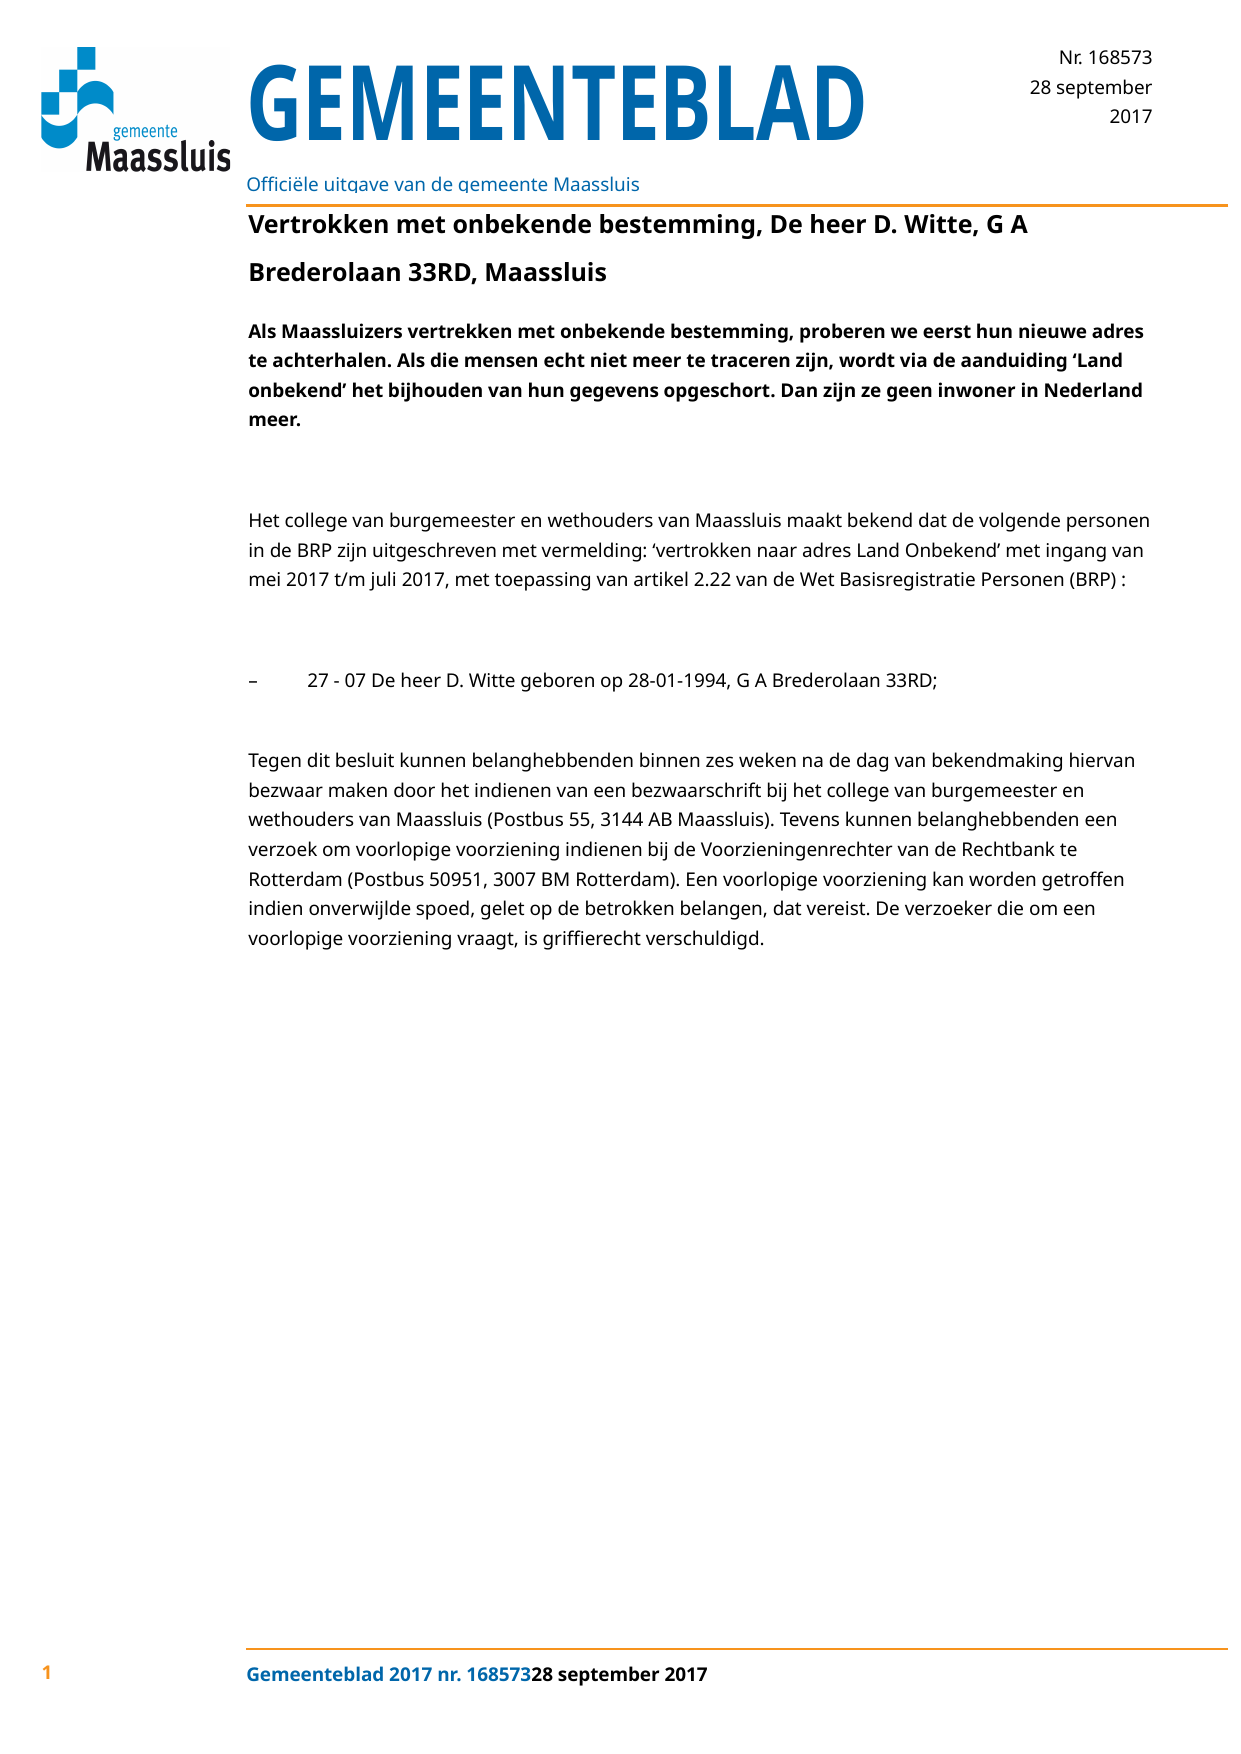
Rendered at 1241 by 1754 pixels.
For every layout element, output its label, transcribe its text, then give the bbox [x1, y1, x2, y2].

list 27 - 07 De heer D. Witte geboren op 28-01-1994, G A Brederolaan 33RD; [248, 667, 1152, 693]
text Tegen dit besluit kunnen belanghebbenden binnen zes weken na de dag van bekendmaking hiervan bezwaar maken door het indienen van een bezwaarschrift bij het college van burgemeester en wethouders van Maassluis (Postbus 55, 3144 AB Maassluis). Tevens kunnen belanghebbenden een verzoek om voorlopige voorziening indienen bij de Voorzieningenrechter van de Rechtbank te Rotterdam (Postbus 50951, 3007 BM Rotterdam). Een voorlopige voorziening kan worden getroffen indien onverwijlde spoed, gelet op de betrokken belangen, dat vereist. De verzoeker die om een voorlopige voorziening vraagt, is griffierecht verschuldigd. [248, 747, 1152, 951]
picture [41, 47, 77, 92]
text Het college van burgemeester en wethouders van Maassluis maakt bekend dat de volgende personen in de BRP zijn uitgeschreven met vermelding: ‘vertrokken naar adres Land Onbekend’ met ingang van mei 2017 t/m juli 2017, met toepassing van artikel 2.22 van de Wet Basisregistratie Personen (BRP) : [248, 507, 1152, 592]
text Als Maassluizers vertrekken met onbekende bestemming, proberen we eerst hun nieuwe adres te achterhalen. Als die mensen echt niet meer te traceren zijn, wordt via de aanduiding ‘Land onbekend’ het bijhouden van hun gegevens opgeschort. Dan zijn ze geen inwoner in Nederland meer. [248, 318, 1152, 432]
text Vertrokken met onbekende bestemming, De heer D. Witte, G A Brederolaan 33RD, Maassluis [248, 207, 1152, 288]
picture [41, 47, 231, 172]
